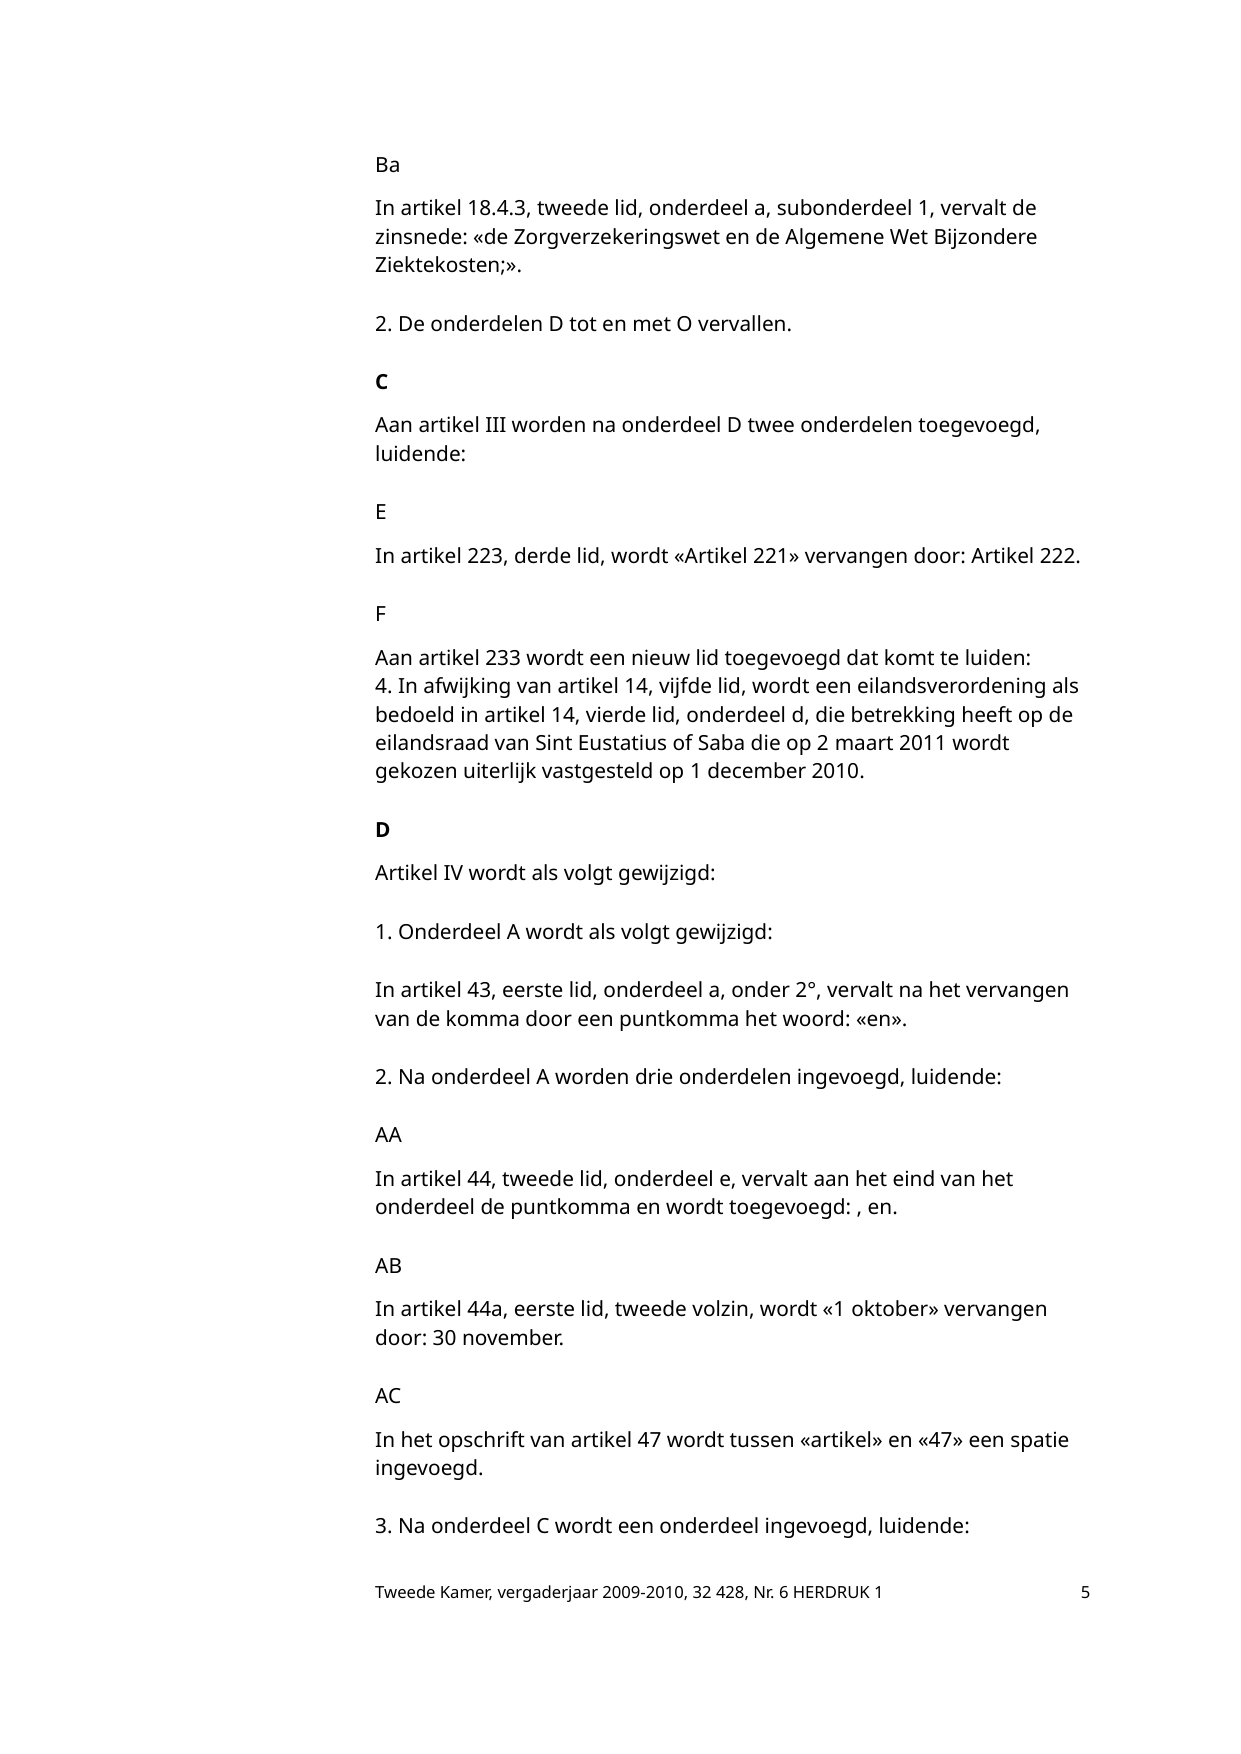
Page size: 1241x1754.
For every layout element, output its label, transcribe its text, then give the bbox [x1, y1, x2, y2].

text In artikel 44a, eerste lid, tweede volzin, wordt «1 oktober» vervangen door: 30 november. [375, 1294, 1090, 1351]
text Aan artikel 233 wordt een nieuw lid toegevoegd dat komt te luiden: [375, 643, 1090, 671]
text AB [375, 1251, 1090, 1279]
text In artikel 223, derde lid, wordt «Artikel 221» vervangen door: Artikel 222. [375, 541, 1090, 569]
text In artikel 18.4.3, tweede lid, onderdeel a, subonderdeel 1, vervalt de zinsnede: «de Zorgverzekeringswet en de Algemene Wet Bijzondere Ziektekosten;». [375, 193, 1090, 279]
text In het opschrift van artikel 47 wordt tussen «artikel» en «47» een spatie ingevoegd. [375, 1425, 1090, 1482]
text 2. De onderdelen D tot en met O vervallen. [375, 309, 1090, 337]
text Artikel IV wordt als volgt gewijzigd: [375, 858, 1090, 887]
text E [375, 497, 1090, 526]
text 3. Na onderdeel C wordt een onderdeel ingevoegd, luidende: [375, 1512, 1090, 1540]
text 2. Na onderdeel A worden drie onderdelen ingevoegd, luidende: [375, 1062, 1090, 1091]
text Ba [375, 150, 1090, 178]
text In artikel 44, tweede lid, onderdeel e, vervalt aan het eind van het onderdeel de puntkomma en wordt toegevoegd: , en. [375, 1164, 1090, 1221]
text In artikel 43, eerste lid, onderdeel a, onder 2°, vervalt na het vervangen van de komma door een puntkomma het woord: «en». [375, 975, 1090, 1032]
text 4. In afwijking van artikel 14, vijfde lid, wordt een eilandsverordening als bedoeld in artikel 14, vierde lid, onderdeel d, die betrekking heeft op de eilandsraad van Sint Eustatius of Saba die op 2 maart 2011 wordt gekozen uiterlijk vastgesteld op 1 december 2010. [375, 671, 1090, 785]
text AC [375, 1381, 1090, 1410]
text D [375, 815, 1090, 843]
text C [375, 367, 1090, 396]
text Aan artikel III worden na onderdeel D twee onderdelen toegevoegd, luidende: [375, 411, 1090, 467]
text F [375, 599, 1090, 628]
text AA [375, 1121, 1090, 1149]
text 1. Onderdeel A wordt als volgt gewijzigd: [375, 917, 1090, 945]
